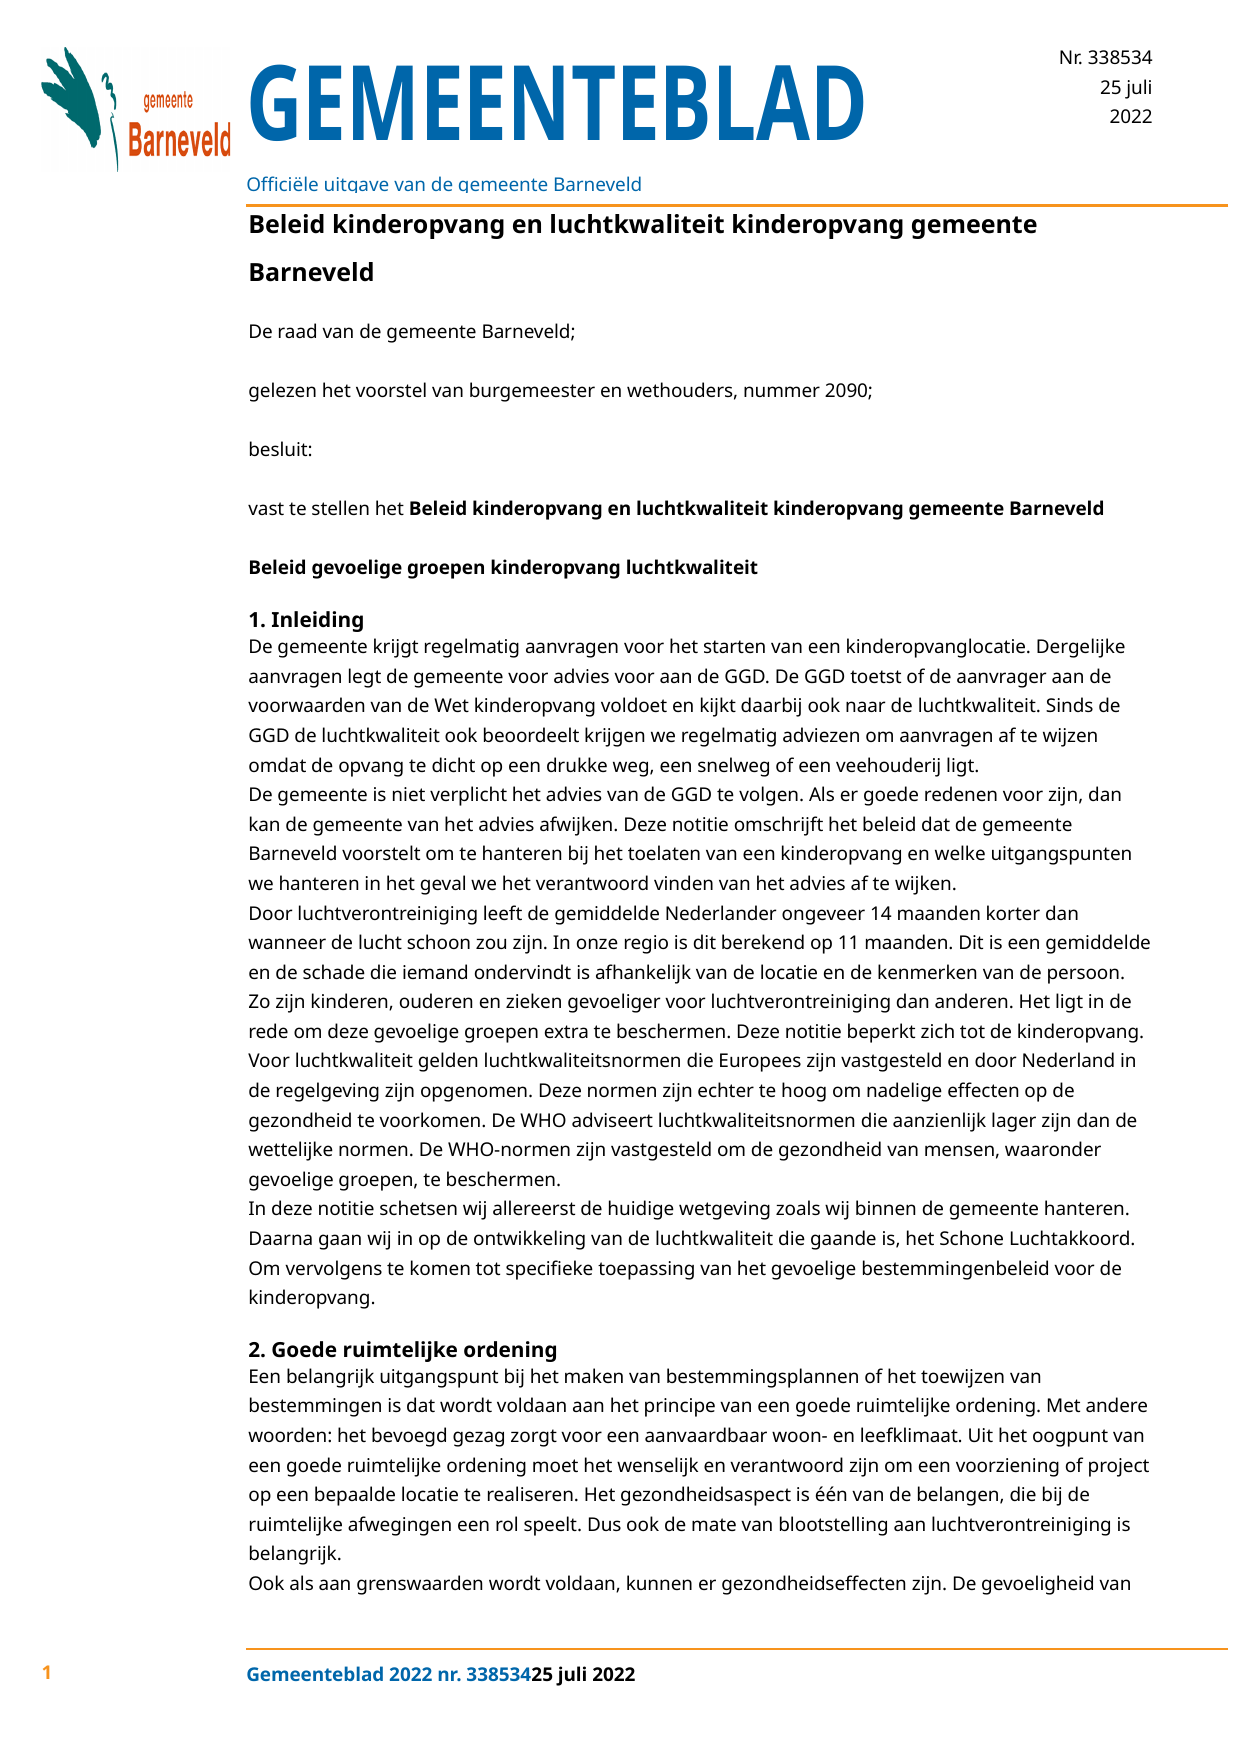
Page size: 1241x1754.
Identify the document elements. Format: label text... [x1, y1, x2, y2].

text vast te stellen het Beleid kinderopvang en luchtkwaliteit kinderopvang gemeente Barneveld [248, 495, 1152, 521]
text Voor luchtkwaliteit gelden luchtkwaliteitsnormen die Europees zijn vastgesteld en door Nederland in de regelgeving zijn opgenomen. Deze normen zijn echter te hoog om nadelige effecten op de gezondheid te voorkomen. De WHO adviseert luchtkwaliteitsnormen die aanzienlijk lager zijn dan de wettelijke normen. De WHO-normen zijn vastgesteld om de gezondheid van mensen, waaronder gevoelige groepen, te beschermen. [248, 1048, 1152, 1192]
text In deze notitie schetsen wij allereerst de huidige wetgeving zoals wij binnen de gemeente hanteren. Daarna gaan wij in op de ontwikkeling van de luchtkwaliteit die gaande is, het Schone Luchtakkoord. Om vervolgens te komen tot specifieke toepassing van het gevoelige bestemmingenbeleid voor de kinderopvang. [248, 1196, 1152, 1310]
text Beleid kinderopvang en luchtkwaliteit kinderopvang gemeente Barneveld [248, 207, 1152, 288]
text Een belangrijk uitgangspunt bij het maken van bestemmingsplannen of het toewijzen van bestemmingen is dat wordt voldaan aan het principe van een goede ruimtelijke ordening. Met andere woorden: het bevoegd gezag zorgt voor een aanvaardbaar woon- en leefklimaat. Uit het oogpunt van een goede ruimtelijke ordening moet het wenselijk en verantwoord zijn om een voorziening of project op een bepaalde locatie te realiseren. Het gezondheidsaspect is één van de belangen, die bij de ruimtelijke afwegingen een rol speelt. Dus ook de mate van blootstelling aan luchtverontreiniging is belangrijk. [248, 1363, 1152, 1566]
text gelezen het voorstel van burgemeester en wethouders, nummer 2090; [248, 377, 1152, 403]
text 1. Inleiding [248, 605, 1152, 633]
text De gemeente krijgt regelmatig aanvragen voor het starten van een kinderopvanglocatie. Dergelijke aanvragen legt de gemeente voor advies voor aan de GGD. De GGD toetst of de aanvrager aan de voorwaarden van de Wet kinderopvang voldoet en kijkt daarbij ook naar de luchtkwaliteit. Sinds de GGD de luchtkwaliteit ook beoordeelt krijgen we regelmatig adviezen om aanvragen af te wijzen omdat de opvang te dicht op een drukke weg, een snelweg of een veehouderij ligt. [248, 633, 1152, 777]
text De raad van de gemeente Barneveld; [248, 318, 1152, 344]
text Beleid gevoelige groepen kinderopvang luchtkwaliteit [248, 554, 1152, 580]
text Door luchtverontreiniging leeft de gemiddelde Nederlander ongeveer 14 maanden korter dan wanneer de lucht schoon zou zijn. In onze regio is dit berekend op 11 maanden. Dit is een gemiddelde en de schade die iemand ondervindt is afhankelijk van de locatie en de kenmerken van de persoon. Zo zijn kinderen, ouderen en zieken gevoeliger voor luchtverontreiniging dan anderen. Het ligt in de rede om deze gevoelige groepen extra te beschermen. Deze notitie beperkt zich tot de kinderopvang. [248, 900, 1152, 1044]
text De gemeente is niet verplicht het advies van de GGD te volgen. Als er goede redenen voor zijn, dan kan de gemeente van het advies afwijken. Deze notitie omschrijft het beleid dat de gemeente Barneveld voorstelt om te hanteren bij het toelaten van een kinderopvang en welke uitgangspunten we hanteren in het geval we het verantwoord vinden van het advies af te wijken. [248, 781, 1152, 896]
text Ook als aan grenswaarden wordt voldaan, kunnen er gezondheidseffecten zijn. De gevoeligheid van [248, 1570, 1152, 1596]
text 2. Goede ruimtelijke ordening [248, 1335, 1152, 1363]
picture [41, 47, 231, 172]
text besluit: [248, 436, 1152, 462]
